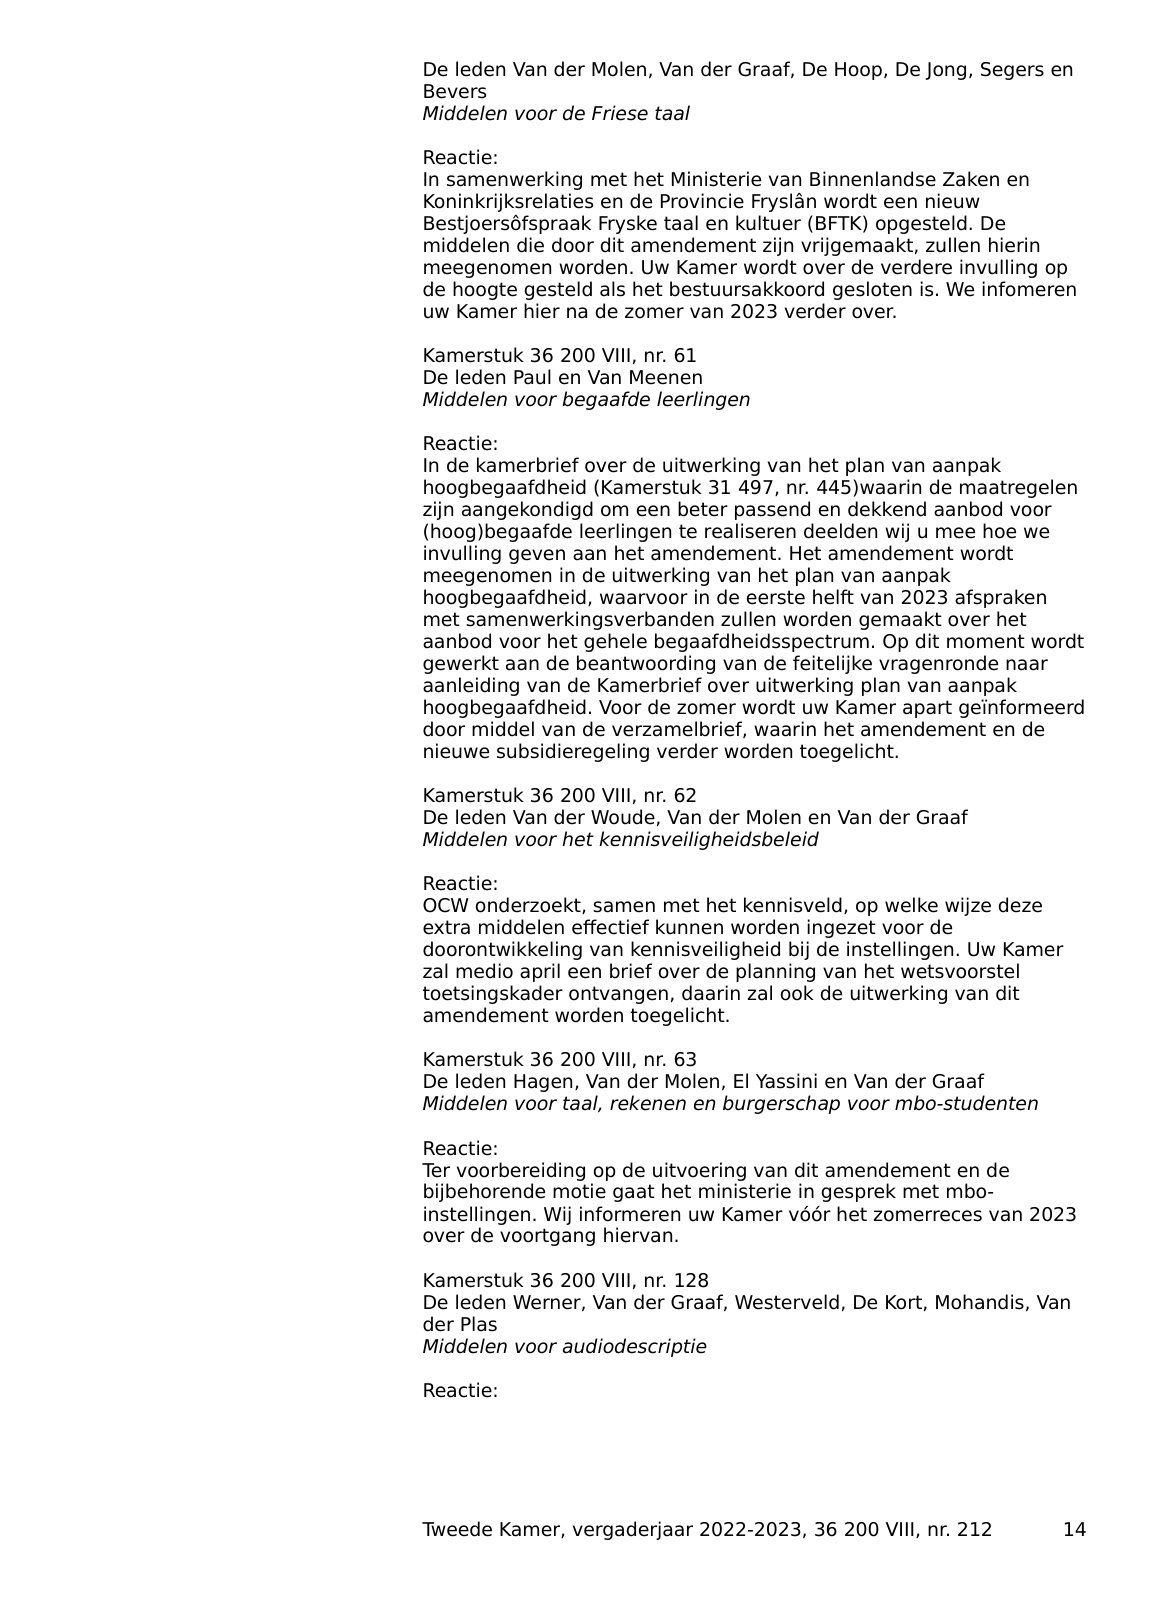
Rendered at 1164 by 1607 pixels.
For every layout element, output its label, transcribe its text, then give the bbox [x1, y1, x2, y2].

text Kamerstuk 36 200 VIII, nr. 128 [422, 1269, 1087, 1292]
text Middelen voor taal, rekenen en burgerschap voor mbo-studenten [422, 1093, 1087, 1115]
text In de kamerbrief over de uitwerking van het plan van aanpak hoogbegaafdheid (Kamerstuk 31 497, nr. 445)waarin de maatregelen zijn aangekondigd om een beter passend en dekkend aanbod voor (hoog)begaafde leerlingen te realiseren deelden wij u mee hoe we invulling geven aan het amendement. Het amendement wordt meegenomen in de uitwerking van het plan van aanpak hoogbegaafdheid, waarvoor in de eerste helft van 2023 afspraken met samenwerkingsverbanden zullen worden gemaakt over het aanbod voor het gehele begaafdheidsspectrum. Op dit moment wordt gewerkt aan de beantwoording van de feitelijke vragenronde naar aanleiding van de Kamerbrief over uitwerking plan van aanpak hoogbegaafdheid. Voor de zomer wordt uw Kamer apart geïnformeerd door middel van de verzamelbrief, waarin het amendement en de nieuwe subsidieregeling verder worden toegelicht. [422, 455, 1087, 763]
text De leden Van der Woude, Van der Molen en Van der Graaf [422, 807, 1087, 829]
text Middelen voor de Friese taal [422, 103, 1087, 125]
text Reactie: [422, 147, 1087, 169]
text De leden Van der Molen, Van der Graaf, De Hoop, De Jong, Segers en Bevers [422, 59, 1087, 103]
text Middelen voor begaafde leerlingen [422, 389, 1087, 411]
text De leden Hagen, Van der Molen, El Yassini en Van der Graaf [422, 1071, 1087, 1093]
text Kamerstuk 36 200 VIII, nr. 61 [422, 345, 1087, 367]
text Ter voorbereiding op de uitvoering van dit amendement en de bijbehorende motie gaat het ministerie in gesprek met mbo-instellingen. Wij informeren uw Kamer vóór het zomerreces van 2023 over de voortgang hiervan. [422, 1159, 1087, 1247]
text Reactie: [422, 873, 1087, 895]
text Middelen voor audiodescriptie [422, 1336, 1087, 1357]
text In samenwerking met het Ministerie van Binnenlandse Zaken en Koninkrijksrelaties en de Provincie Fryslân wordt een nieuw Bestjoersôfspraak Fryske taal en kultuer (BFTK) opgesteld. De middelen die door dit amendement zijn vrijgemaakt, zullen hierin meegenomen worden. Uw Kamer wordt over de verdere invulling op de hoogte gesteld als het bestuursakkoord gesloten is. We infomeren uw Kamer hier na de zomer van 2023 verder over. [422, 169, 1087, 323]
text De leden Werner, Van der Graaf, Westerveld, De Kort, Mohandis, Van der Plas [422, 1292, 1087, 1336]
text OCW onderzoekt, samen met het kennisveld, op welke wijze deze extra middelen effectief kunnen worden ingezet voor de doorontwikkeling van kennisveiligheid bij de instellingen. Uw Kamer zal medio april een brief over de planning van het wetsvoorstel toetsingskader ontvangen, daarin zal ook de uitwerking van dit amendement worden toegelicht. [422, 895, 1087, 1027]
text Reactie: [422, 433, 1087, 455]
text Middelen voor het kennisveiligheidsbeleid [422, 829, 1087, 851]
text Kamerstuk 36 200 VIII, nr. 63 [422, 1049, 1087, 1071]
text Reactie: [422, 1137, 1087, 1159]
text Reactie: [422, 1380, 1087, 1402]
text De leden Paul en Van Meenen [422, 367, 1087, 389]
text Kamerstuk 36 200 VIII, nr. 62 [422, 785, 1087, 807]
